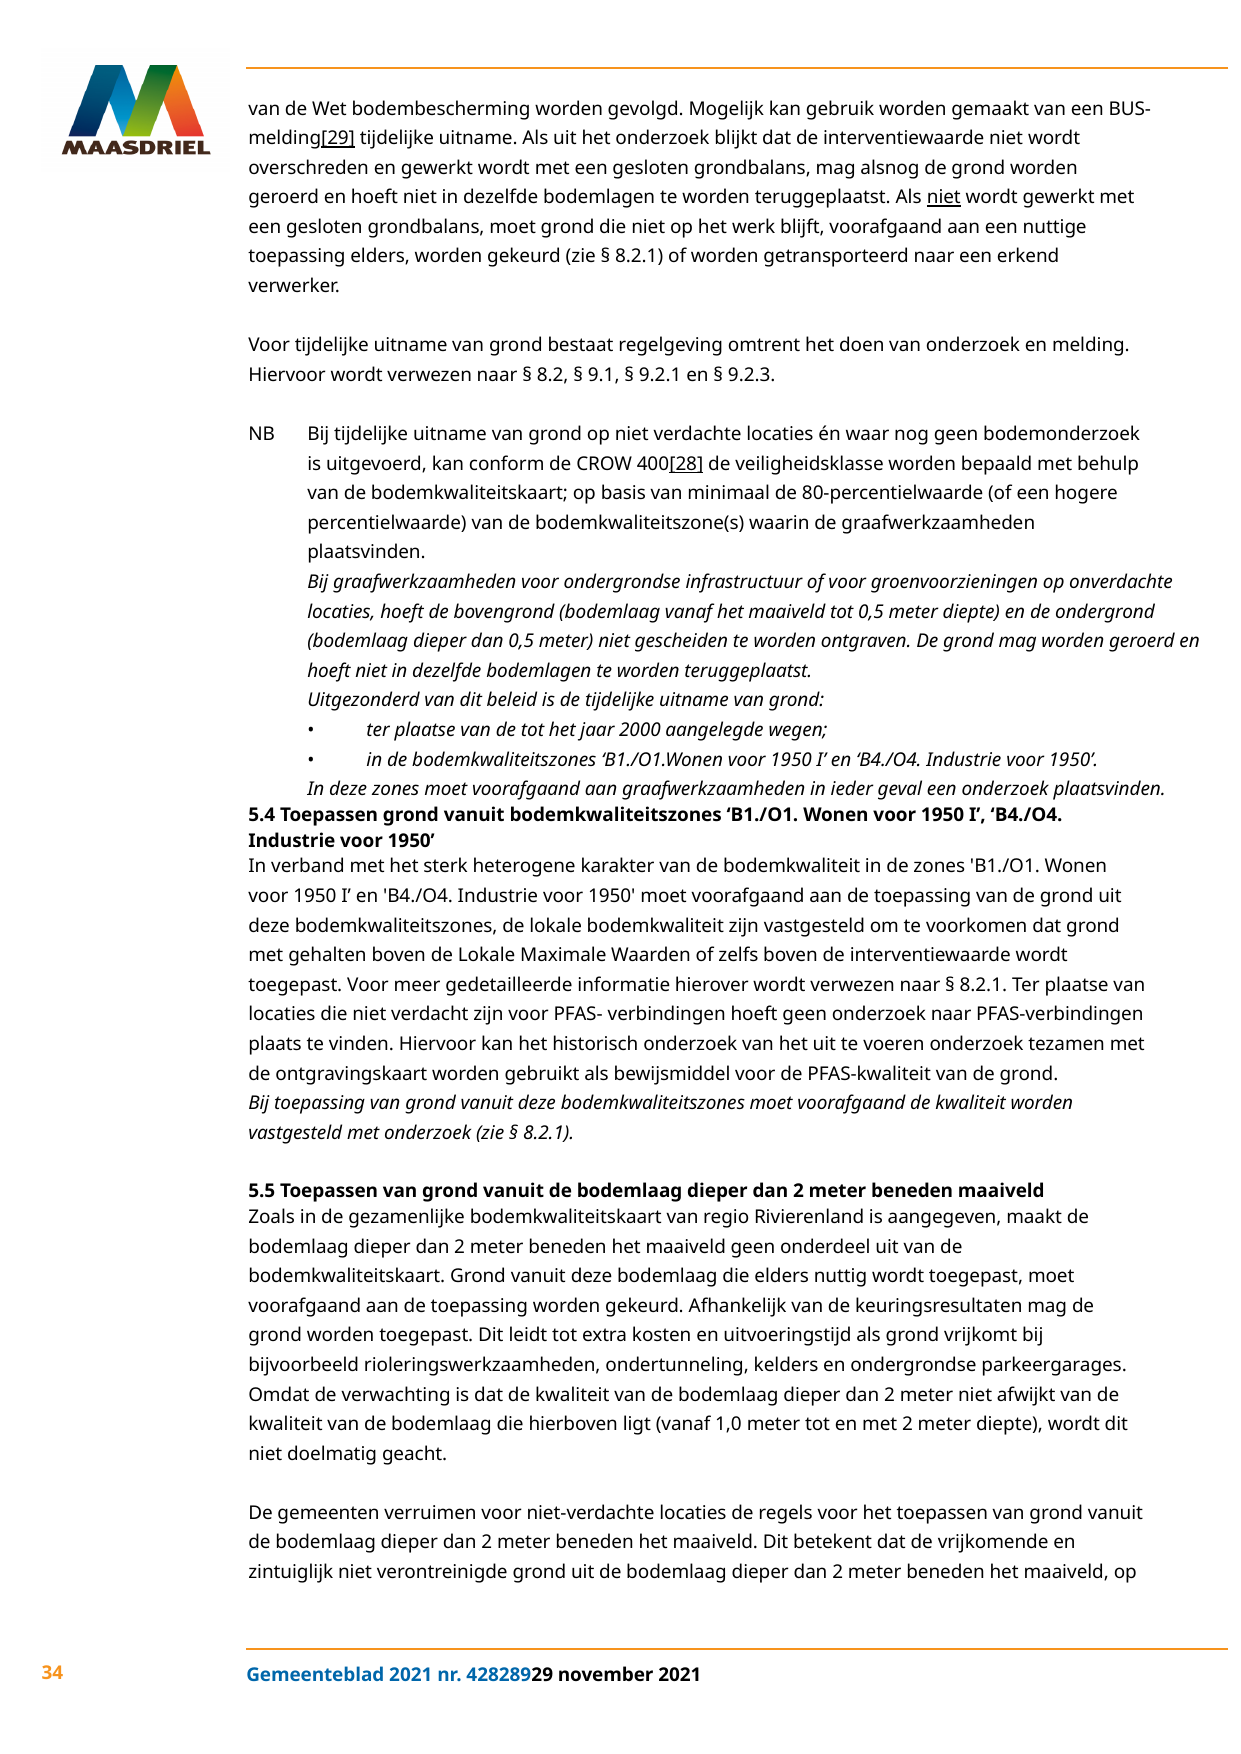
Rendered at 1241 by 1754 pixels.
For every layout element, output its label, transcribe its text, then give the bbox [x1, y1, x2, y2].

text In verband met het sterk heterogene karakter van de bodemkwaliteit in de zones 'B1./O1. Wonen voor 1950 I’ en 'B4./O4. Industrie voor 1950' moet voorafgaand aan de toepassing van de grond uit deze bodemkwaliteitszones, de lokale bodemkwaliteit zijn vastgesteld om te voorkomen dat grond met gehalten boven de Lokale Maximale Waarden of zelfs boven de interventiewaarde wordt toegepast. Voor meer gedetailleerde informatie hierover wordt verwezen naar § 8.2.1. Ter plaatse van locaties die niet verdacht zijn voor PFAS- verbindingen hoeft geen onderzoek naar PFAS-verbindingen plaats te vinden. Hiervoor kan het historisch onderzoek van het uit te voeren onderzoek tezamen met de ontgravingskaart worden gebruikt als bewijsmiddel voor de PFAS-kwaliteit van de grond. [248, 853, 1152, 1085]
table_header Bij graafwerkzaamheden voor ondergrondse infrastructuur of voor groenvoorzieningen op onverdachte locaties, hoeft de bovengrond (bodemlaag vanaf het maaiveld tot 0,5 meter diepte) en de ondergrond (bodemlaag dieper dan 0,5 meter) niet gescheiden te worden ontgraven. De grond mag worden geroerd en hoeft niet in dezelfde bodemlagen te worden teruggeplaatst. Uitgezonderd van dit beleid is de tijdelijke uitname van grond: ter plaatse van de tot het jaar 2000 aangelegde wegen; in de bodemkwaliteitszones ‘B1./O1.Wonen voor 1950 I’ en ‘B4./O4. Industrie voor 1950’. In deze zones moet voorafgaand aan graafwerkzaamheden in ieder geval een onderzoek plaatsvinden. [307, 568, 1211, 801]
text Voor tijdelijke uitname van grond bestaat regelgeving omtrent het doen van onderzoek en melding. Hiervoor wordt verwezen naar § 8.2, § 9.1, § 9.2.1 en § 9.2.3. [248, 331, 1152, 387]
text 5.4 Toepassen grond vanuit bodemkwaliteitszones ‘B1./O1. Wonen voor 1950 I’, ‘B4./O4. Industrie voor 1950’ [248, 801, 1152, 853]
text De gemeenten verruimen voor niet-verdachte locaties de regels voor het toepassen van grond vanuit de bodemlaag dieper dan 2 meter beneden het maaiveld. Dit betekent dat de vrijkomende en zintuiglijk niet verontreinigde grond uit de bodemlaag dieper dan 2 meter beneden het maaiveld, op [248, 1499, 1152, 1584]
table_header Bij toepassing van grond vanuit deze bodemkwaliteitszones moet voorafgaand de kwaliteit worden vastgesteld met onderzoek (zie § 8.2.1). [248, 1089, 1152, 1145]
text van de Wet bodembescherming worden gevolgd. Mogelijk kan gebruik worden gemaakt van een BUS-melding[29] tijdelijke uitname. Als uit het onderzoek blijkt dat de interventiewaarde niet wordt overschreden en gewerkt wordt met een gesloten grondbalans, mag alsnog de grond worden geroerd en hoeft niet in dezelfde bodemlagen te worden teruggeplaatst. Als niet wordt gewerkt met een gesloten grondbalans, moet grond die niet op het werk blijft, voorafgaand aan een nuttige toepassing elders, worden gekeurd (zie § 8.2.1) of worden getransporteerd naar een erkend verwerker. [248, 95, 1152, 298]
list Bij tijdelijke uitname van grond op niet verdachte locaties én waar nog geen bodemonderzoek is uitgevoerd, kan conform de CROW 400[28] de veiligheidsklasse worden bepaald met behulp van de bodemkwaliteitskaart; op basis van minimaal de 80-percentielwaarde (of een hogere percentielwaarde) van de bodemkwaliteitszone(s) waarin de graafwerkzaamheden plaatsvinden. [248, 420, 1152, 564]
text Zoals in de gezamenlijke bodemkwaliteitskaart van regio Rivierenland is aangegeven, maakt de bodemlaag dieper dan 2 meter beneden het maaiveld geen onderdeel uit van de bodemkwaliteitskaart. Grond vanuit deze bodemlaag die elders nuttig wordt toegepast, moet voorafgaand aan de toepassing worden gekeurd. Afhankelijk van de keuringsresultaten mag de grond worden toegepast. Dit leidt tot extra kosten en uitvoeringstijd als grond vrijkomt bij bijvoorbeeld rioleringswerkzaamheden, ondertunneling, kelders en ondergrondse parkeergarages. Omdat de verwachting is dat de kwaliteit van de bodemlaag dieper dan 2 meter niet afwijkt van de kwaliteit van de bodemlaag die hierboven ligt (vanaf 1,0 meter tot en met 2 meter diepte), wordt dit niet doelmatig geacht. [248, 1203, 1152, 1466]
picture [41, 47, 231, 172]
text 5.5 Toepassen van grond vanuit de bodemlaag dieper dan 2 meter beneden maaiveld [248, 1177, 1152, 1203]
